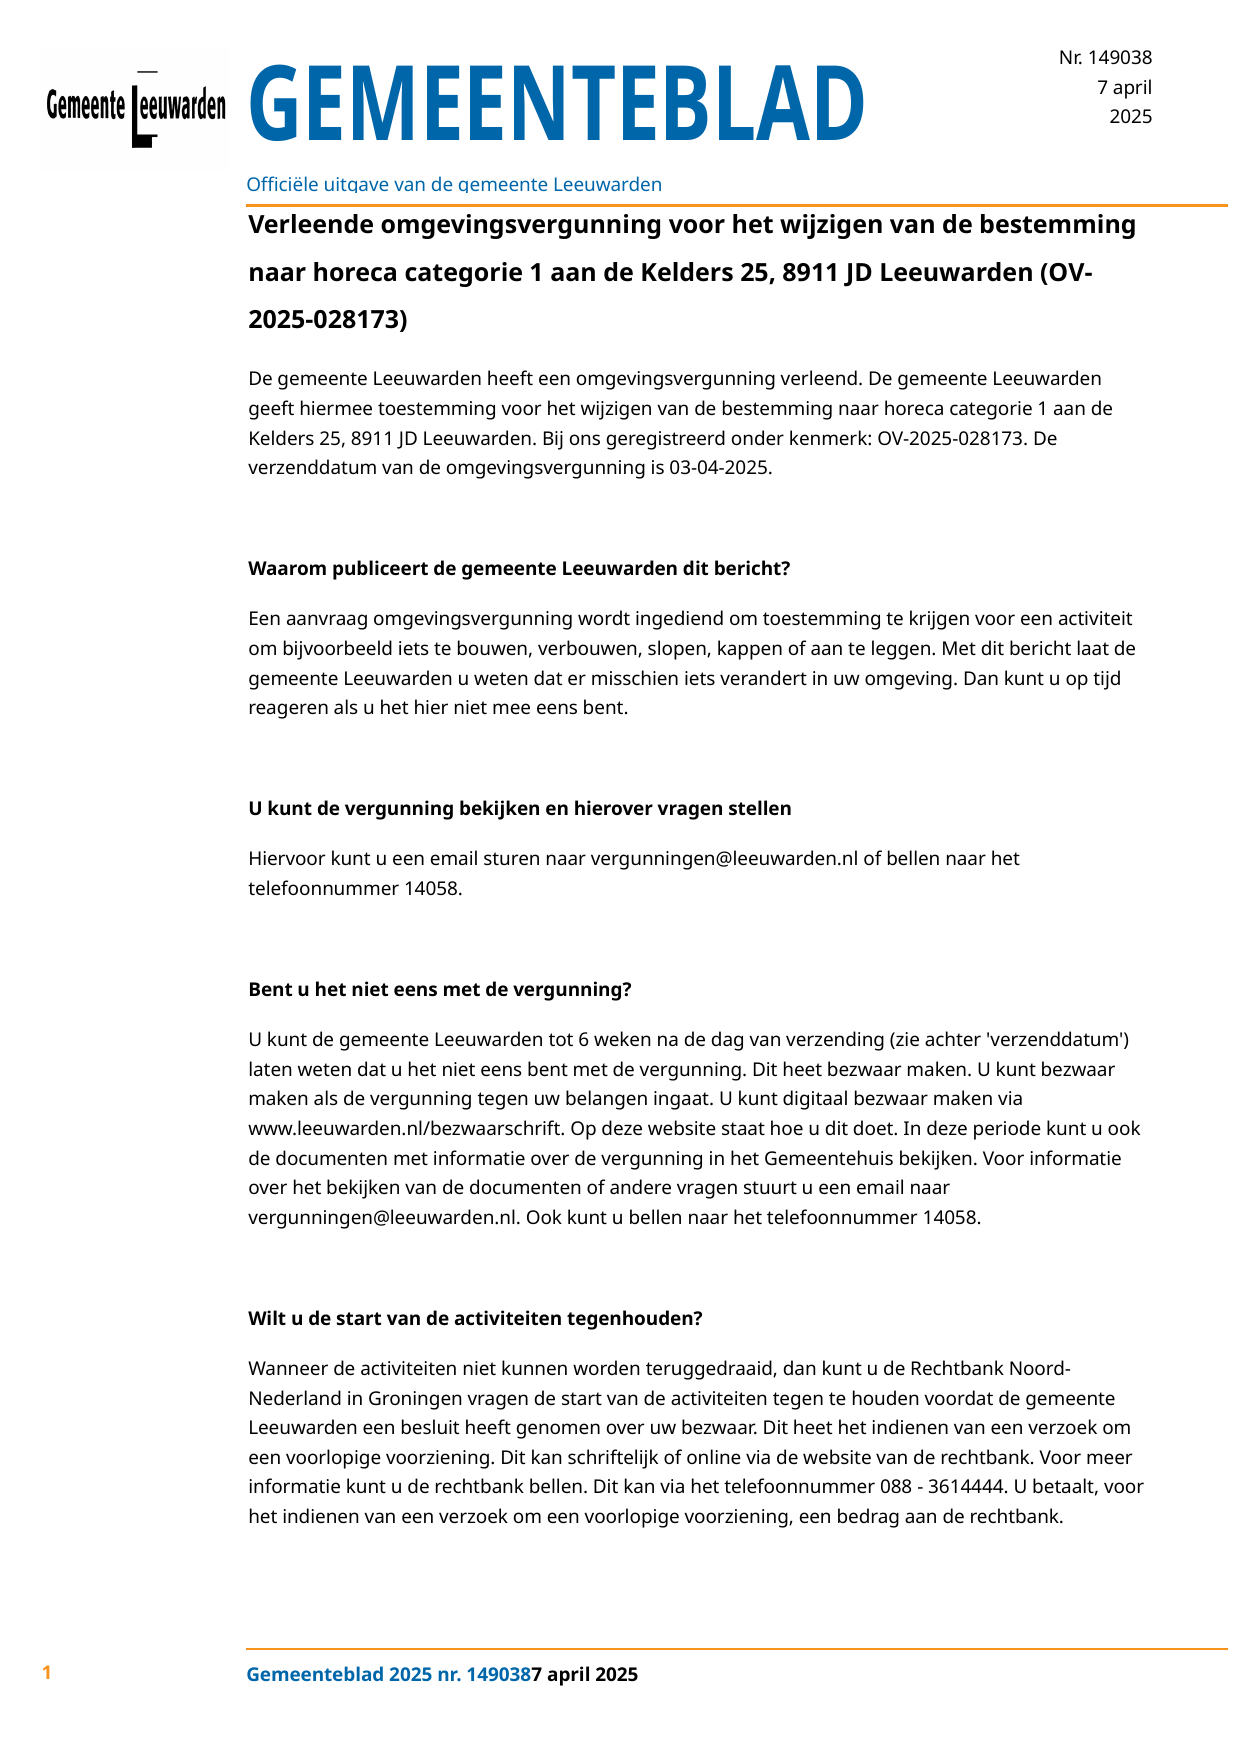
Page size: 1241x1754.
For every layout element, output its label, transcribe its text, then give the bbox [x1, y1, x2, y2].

text Wilt u de start van de activiteiten tegenhouden? [248, 1305, 1152, 1330]
text Bent u het niet eens met de vergunning? [248, 976, 1152, 1002]
text U kunt de vergunning bekijken en hierover vragen stellen [248, 795, 1152, 821]
text U kunt de gemeente Leeuwarden tot 6 weken na de dag van verzending (zie achter 'verzenddatum') laten weten dat u het niet eens bent met de vergunning. Dit heet bezwaar maken. U kunt bezwaar maken als de vergunning tegen uw belangen ingaat. U kunt digitaal bezwaar maken via www.leeuwarden.nl/bezwaarschrift. Op deze website staat hoe u dit doet. In deze periode kunt u ook de documenten met informatie over de vergunning in het Gemeentehuis bekijken. Voor informatie over het bekijken van de documenten of andere vragen stuurt u een email naar vergunningen@leeuwarden.nl. Ook kunt u bellen naar het telefoonnummer 14058. [248, 1026, 1152, 1229]
text Verleende omgevingsvergunning voor het wijzigen van de bestemming naar horeca categorie 1 aan de Kelders 25, 8911 JD Leeuwarden (OV-2025-028173) [248, 207, 1152, 336]
text Waarom publiceert de gemeente Leeuwarden dit bericht? [248, 555, 1152, 581]
text Een aanvraag omgevingsvergunning wordt ingediend om toestemming te krijgen voor een activiteit om bijvoorbeeld iets te bouwen, verbouwen, slopen, kappen of aan te leggen. Met dit bericht laat de gemeente Leeuwarden u weten dat er misschien iets verandert in uw omgeving. Dan kunt u op tijd reageren als u het hier niet mee eens bent. [248, 606, 1152, 720]
text Hiervoor kunt u een email sturen naar vergunningen@leeuwarden.nl of bellen naar het telefoonnummer 14058. [248, 846, 1152, 901]
text Wanneer de activiteiten niet kunnen worden teruggedraaid, dan kunt u de Rechtbank Noord-Nederland in Groningen vragen de start van de activiteiten tegen te houden voordat de gemeente Leeuwarden een besluit heeft genomen over uw bezwaar. Dit heet het indienen van een verzoek om een voorlopige voorziening. Dit kan schriftelijk of online via de website van de rechtbank. Voor meer informatie kunt u de rechtbank bellen. Dit kan via het telefoonnummer 088 - 3614444. U betaalt, voor het indienen van een verzoek om een voorlopige voorziening, een bedrag aan de rechtbank. [248, 1355, 1152, 1529]
text De gemeente Leeuwarden heeft een omgevingsvergunning verleend. De gemeente Leeuwarden geeft hiermee toestemming voor het wijzigen van de bestemming naar horeca categorie 1 aan de Kelders 25, 8911 JD Leeuwarden. Bij ons geregistreerd onder kenmerk: OV-2025-028173. De verzenddatum van de omgevingsvergunning is 03-04-2025. [248, 366, 1152, 480]
picture [41, 47, 231, 172]
